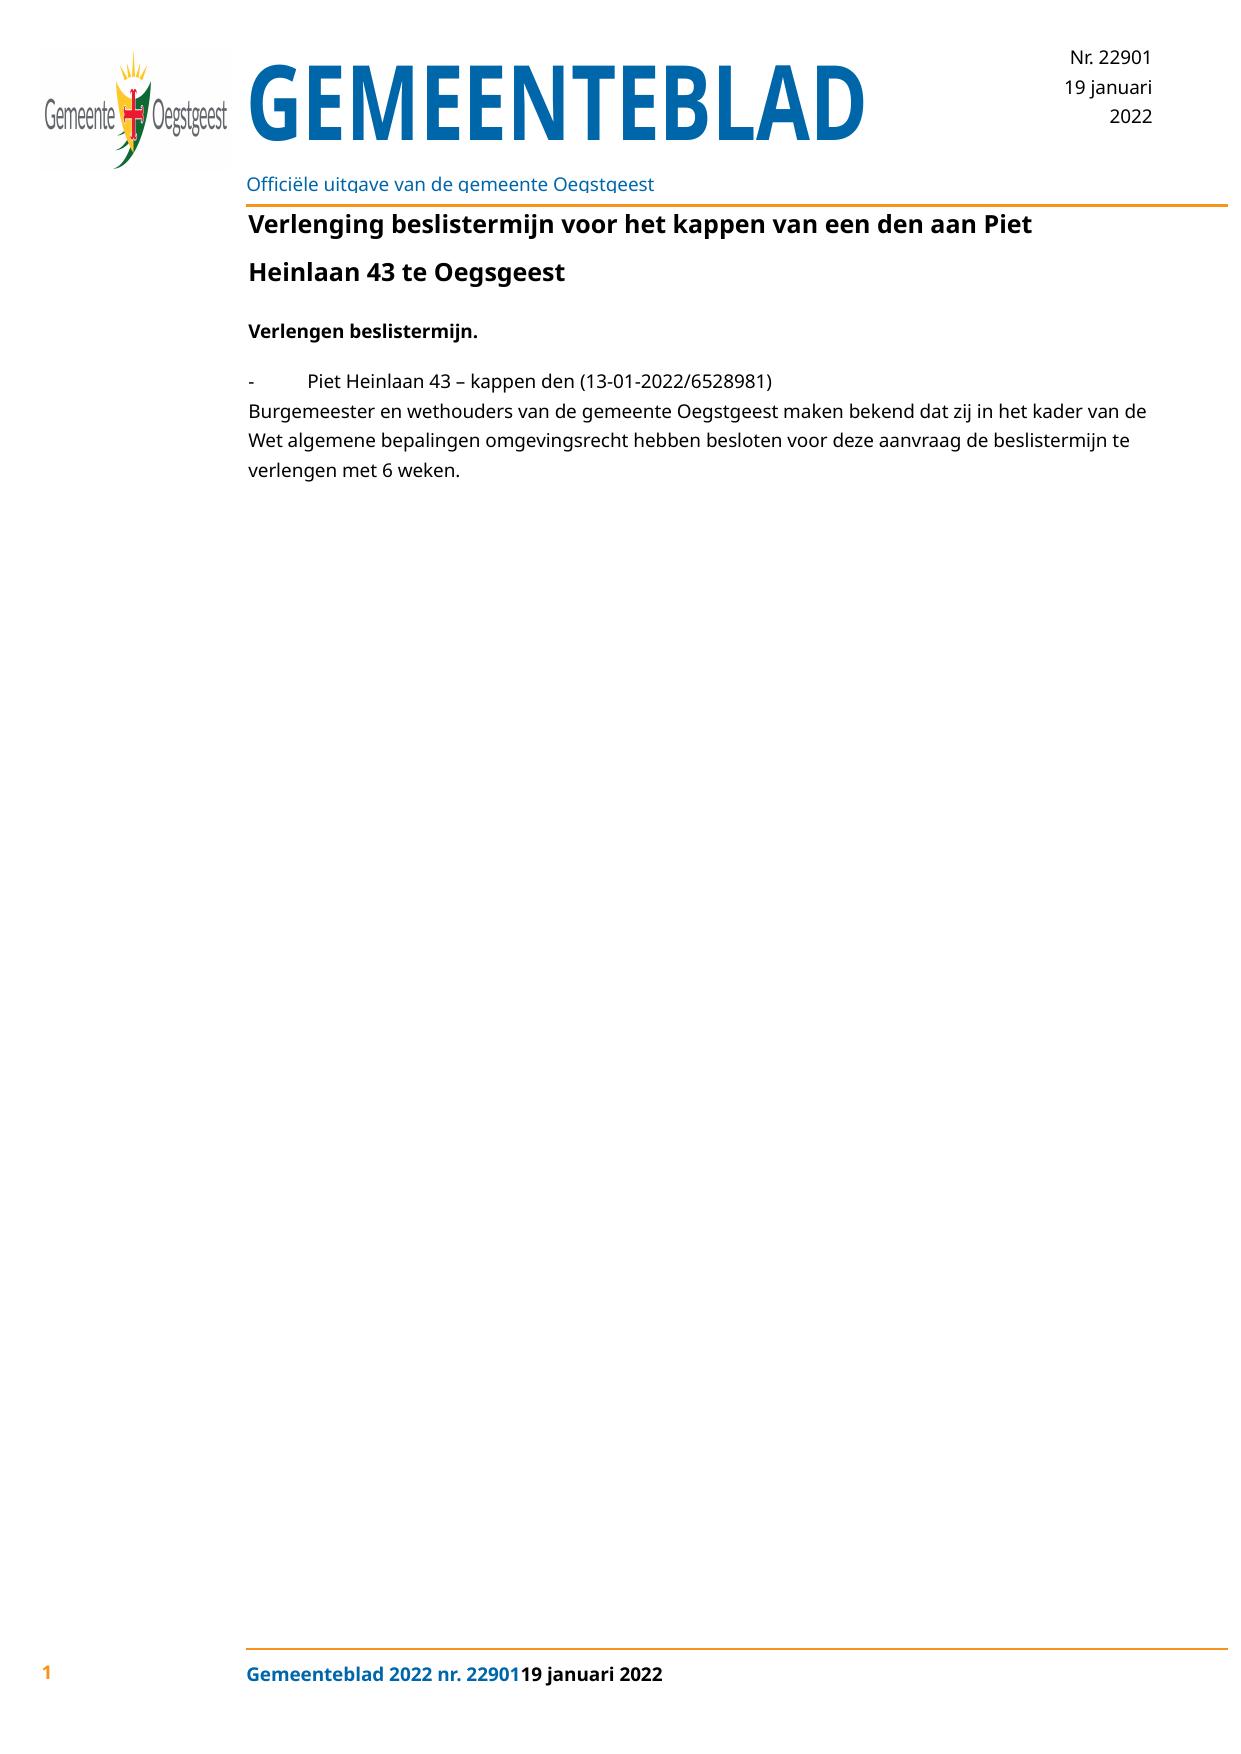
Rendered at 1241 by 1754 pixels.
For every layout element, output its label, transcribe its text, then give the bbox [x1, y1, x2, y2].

list Piet Heinlaan 43 – kappen den (13-01-2022/6528981) [248, 368, 1152, 394]
text Verlengen beslistermijn. [248, 318, 1152, 344]
text Burgemeester en wethouders van de gemeente Oegstgeest maken bekend dat zij in het kader van de Wet algemene bepalingen omgevingsrecht hebben besloten voor deze aanvraag de beslistermijn te verlengen met 6 weken. [248, 398, 1152, 483]
picture [41, 47, 231, 172]
text Verlenging beslistermijn voor het kappen van een den aan Piet Heinlaan 43 te Oegsgeest [248, 207, 1152, 288]
